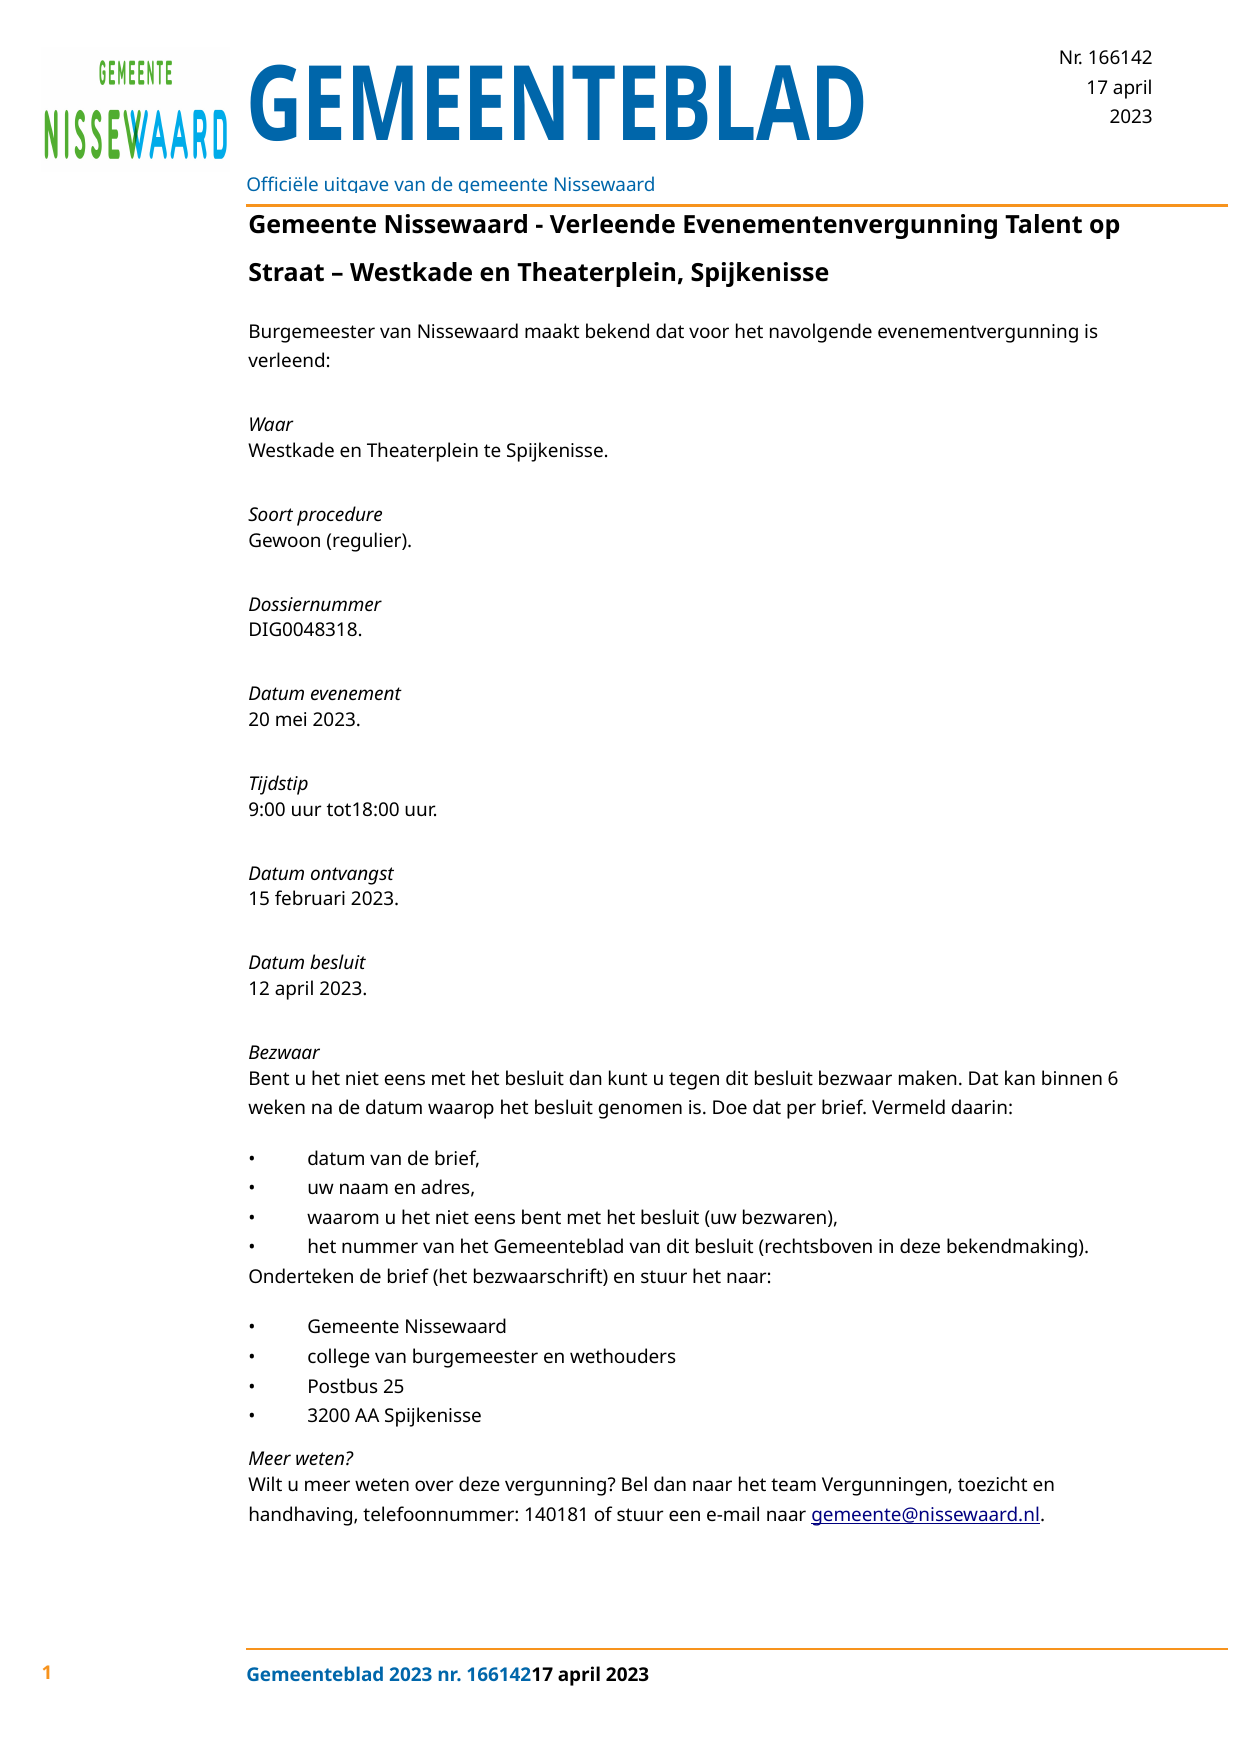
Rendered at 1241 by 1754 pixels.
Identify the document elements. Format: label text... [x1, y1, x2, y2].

text Soort procedure [248, 501, 1152, 527]
text Gemeente Nissewaard - Verleende Evenementenvergunning Talent op Straat – Westkade en Theaterplein, Spijkenisse [248, 207, 1152, 288]
text Gewoon (regulier). [248, 527, 1152, 553]
text 15 februari 2023. [248, 886, 1152, 911]
text Wilt u meer weten over deze vergunning? Bel dan naar het team Vergunningen, toezicht en handhaving, telefoonnummer: 140181 of stuur een e-mail naar gemeente@nissewaard.nl. [248, 1471, 1152, 1527]
list 3200 AA Spijkenisse [248, 1402, 1152, 1428]
text 20 mei 2023. [248, 706, 1152, 732]
text Datum evenement [248, 681, 1152, 706]
text 12 april 2023. [248, 975, 1152, 1001]
text Waar [248, 411, 1152, 437]
list het nummer van het Gemeenteblad van dit besluit (rechtsboven in deze bekendmaking). [248, 1234, 1152, 1259]
text Bezwaar [248, 1039, 1152, 1065]
list college van burgemeester en wethouders [248, 1343, 1152, 1369]
text Bent u het niet eens met het besluit dan kunt u tegen dit besluit bezwaar maken. Dat kan binnen 6 weken na de datum waarop het besluit genomen is. Doe dat per brief. Vermeld daarin: [248, 1065, 1152, 1120]
text Datum besluit [248, 949, 1152, 975]
list waarom u het niet eens bent met het besluit (uw bezwaren), [248, 1204, 1152, 1230]
list Gemeente Nissewaard [248, 1314, 1152, 1339]
text DIG0048318. [248, 617, 1152, 642]
text Meer weten? [248, 1446, 1152, 1471]
text Dossiernummer [248, 591, 1152, 617]
list datum van de brief, [248, 1145, 1152, 1171]
list Postbus 25 [248, 1373, 1152, 1399]
list uw naam en adres, [248, 1174, 1152, 1200]
text Burgemeester van Nissewaard maakt bekend dat voor het navolgende evenementvergunning is verleend: [248, 318, 1152, 373]
picture [41, 47, 231, 172]
text Onderteken de brief (het bezwaarschrift) en stuur het naar: [248, 1263, 1152, 1289]
text 9:00 uur tot18:00 uur. [248, 796, 1152, 822]
text Tijdstip [248, 770, 1152, 796]
text Datum ontvangst [248, 860, 1152, 886]
text Westkade en Theaterplein te Spijkenisse. [248, 437, 1152, 463]
